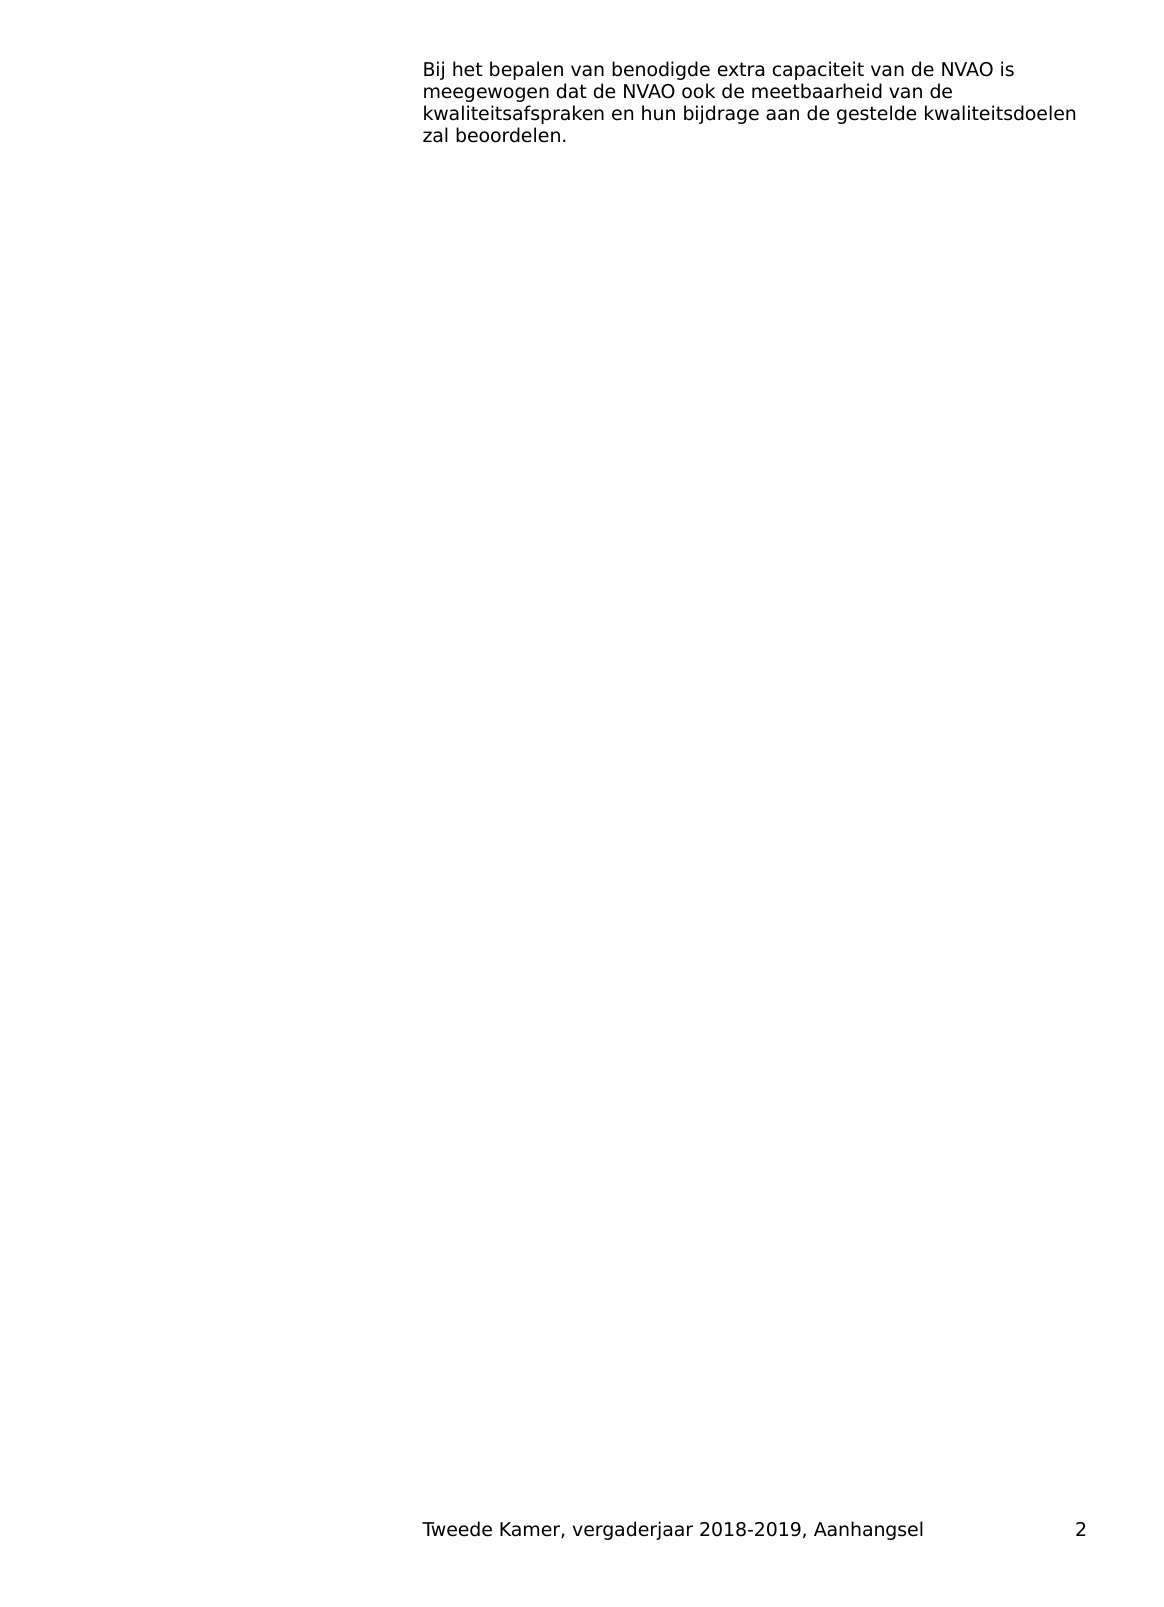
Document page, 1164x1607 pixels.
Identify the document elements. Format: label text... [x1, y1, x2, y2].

text Bij het bepalen van benodigde extra capaciteit van de NVAO is meegewogen dat de NVAO ook de meetbaarheid van de kwaliteitsafspraken en hun bijdrage aan de gestelde kwaliteitsdoelen zal beoordelen. [422, 59, 1087, 147]
